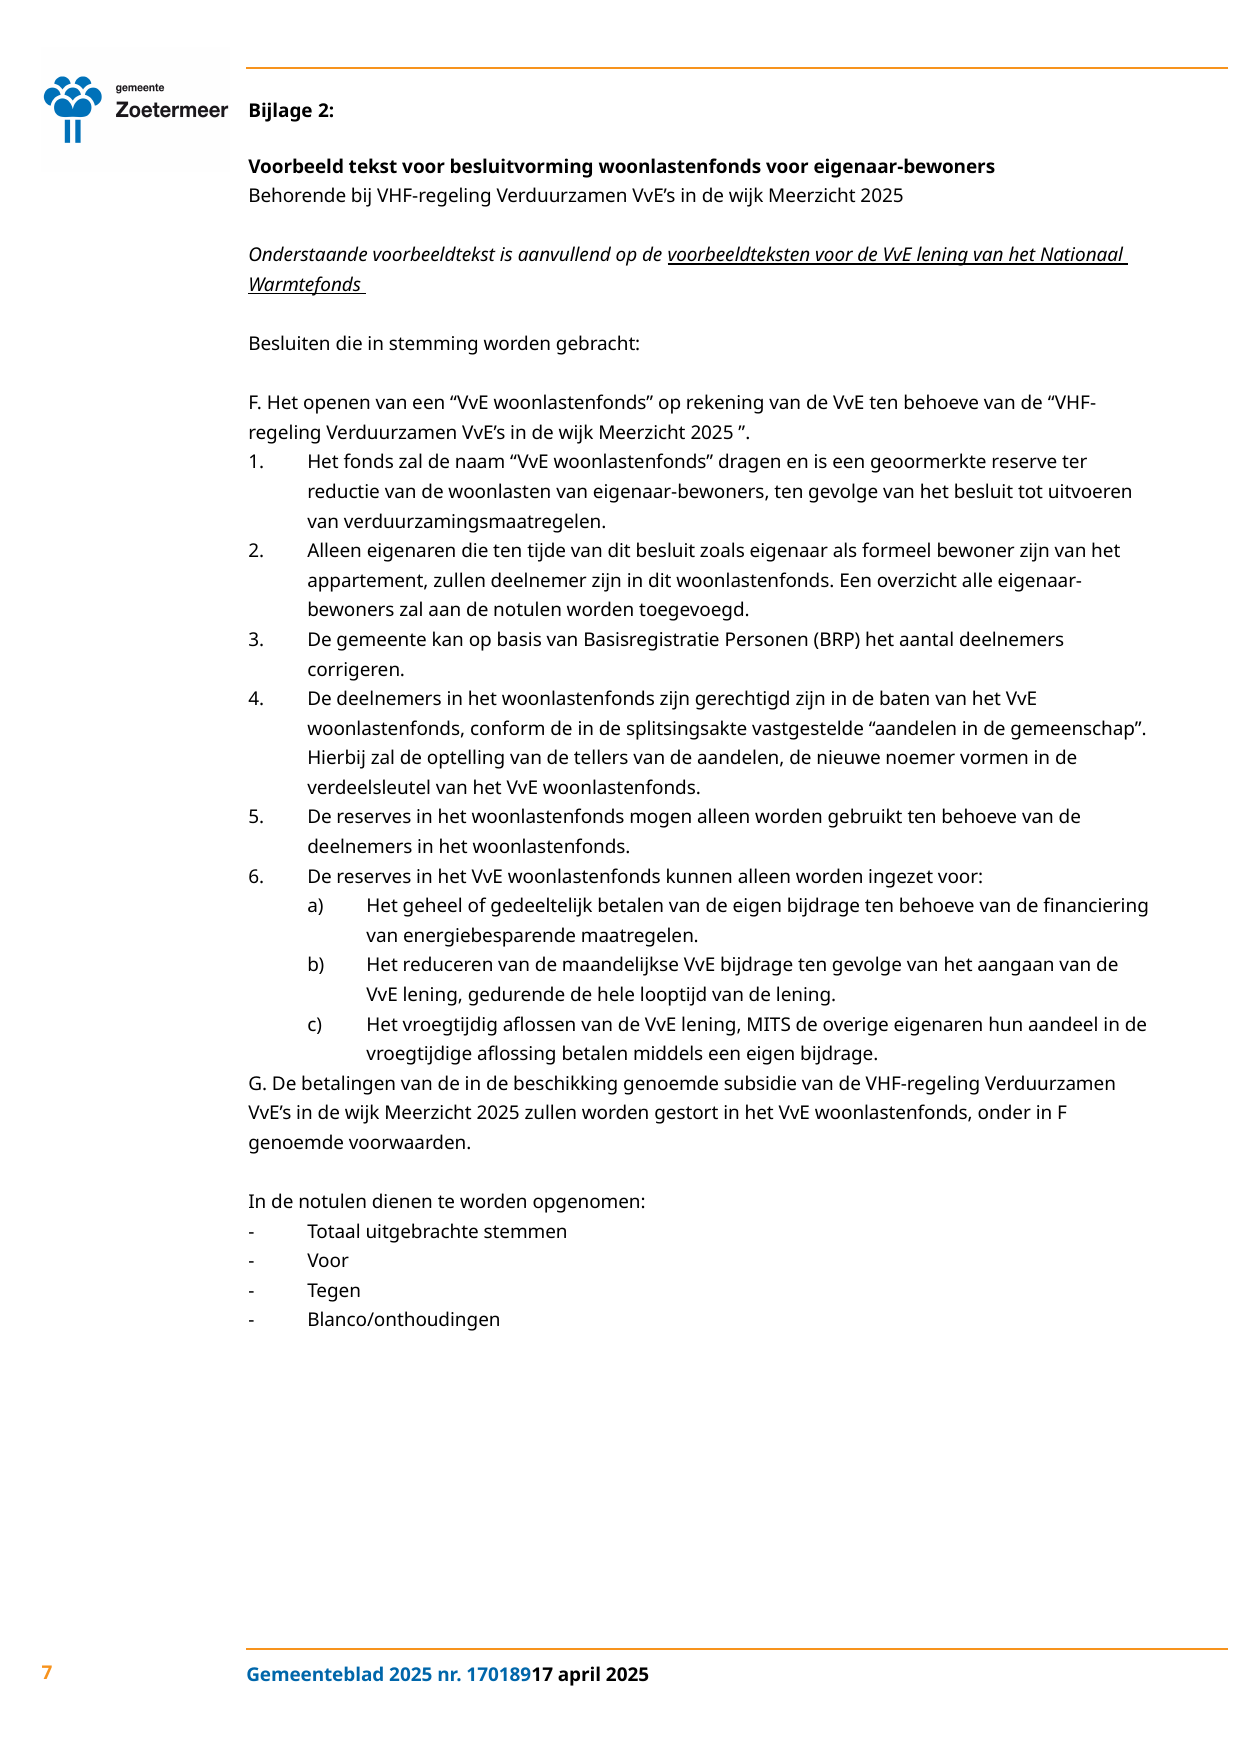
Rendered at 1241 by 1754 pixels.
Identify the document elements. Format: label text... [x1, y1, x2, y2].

text Behorende bij VHF-regeling Verduurzamen VvE’s in de wijk Meerzicht 2025 [248, 182, 1152, 208]
text Bijlage 2: [248, 95, 1152, 123]
text Voorbeeld tekst voor besluitvorming woonlastenfonds voor eigenaar-bewoners [248, 153, 1152, 179]
list Het geheel of gedeeltelijk betalen van de eigen bijdrage ten behoeve van de financiering van energiebesparende maatregelen. [307, 892, 1152, 948]
text Besluiten die in stemming worden gebracht: [248, 330, 1152, 356]
list De gemeente kan op basis van Basisregistratie Personen (BRP) het aantal deelnemers corrigeren. [248, 626, 1152, 682]
list Blanco/onthoudingen [248, 1307, 1152, 1332]
picture [41, 47, 231, 172]
list De reserves in het woonlastenfonds mogen alleen worden gebruikt ten behoeve van de deelnemers in het woonlastenfonds. [248, 804, 1152, 859]
list De deelnemers in het woonlastenfonds zijn gerechtigd zijn in de baten van het VvE woonlastenfonds, conform de in de splitsingsakte vastgestelde “aandelen in de gemeenschap”. Hierbij zal de optelling van de tellers van de aandelen, de nieuwe noemer vormen in de verdeelsleutel van het VvE woonlastenfonds. [248, 685, 1152, 800]
text G. De betalingen van de in de beschikking genoemde subsidie van de VHF-regeling Verduurzamen VvE’s in de wijk Meerzicht 2025 zullen worden gestort in het VvE woonlastenfonds, onder in F genoemde voorwaarden. [248, 1070, 1152, 1155]
text F. Het openen van een “VvE woonlastenfonds” op rekening van de VvE ten behoeve van de “VHF-regeling Verduurzamen VvE’s in de wijk Meerzicht 2025 ”. [248, 389, 1152, 445]
list Het reduceren van de maandelijkse VvE bijdrage ten gevolge van het aangaan van de VvE lening, gedurende de hele looptijd van de lening. [307, 952, 1152, 1007]
text In de notulen dienen te worden opgenomen: [248, 1188, 1152, 1214]
list Het vroegtijdig aflossen van de VvE lening, MITS de overige eigenaren hun aandeel in de vroegtijdige aflossing betalen middels een eigen bijdrage. [307, 1011, 1152, 1066]
list Alleen eigenaren die ten tijde van dit besluit zoals eigenaar als formeel bewoner zijn van het appartement, zullen deelnemer zijn in dit woonlastenfonds. Een overzicht alle eigenaar-bewoners zal aan de notulen worden toegevoegd. [248, 537, 1152, 622]
text Onderstaande voorbeeldtekst is aanvullend op de voorbeeldteksten voor de VvE lening van het Nationaal Warmtefonds [248, 242, 1152, 297]
list Totaal uitgebrachte stemmen [248, 1218, 1152, 1244]
list Voor [248, 1247, 1152, 1273]
list Tegen [248, 1277, 1152, 1303]
list De reserves in het VvE woonlastenfonds kunnen alleen worden ingezet voor: [248, 863, 1152, 889]
list Het fonds zal de naam “VvE woonlastenfonds” dragen en is een geoormerkte reserve ter reductie van de woonlasten van eigenaar-bewoners, ten gevolge van het besluit tot uitvoeren van verduurzamingsmaatregelen. [248, 449, 1152, 534]
